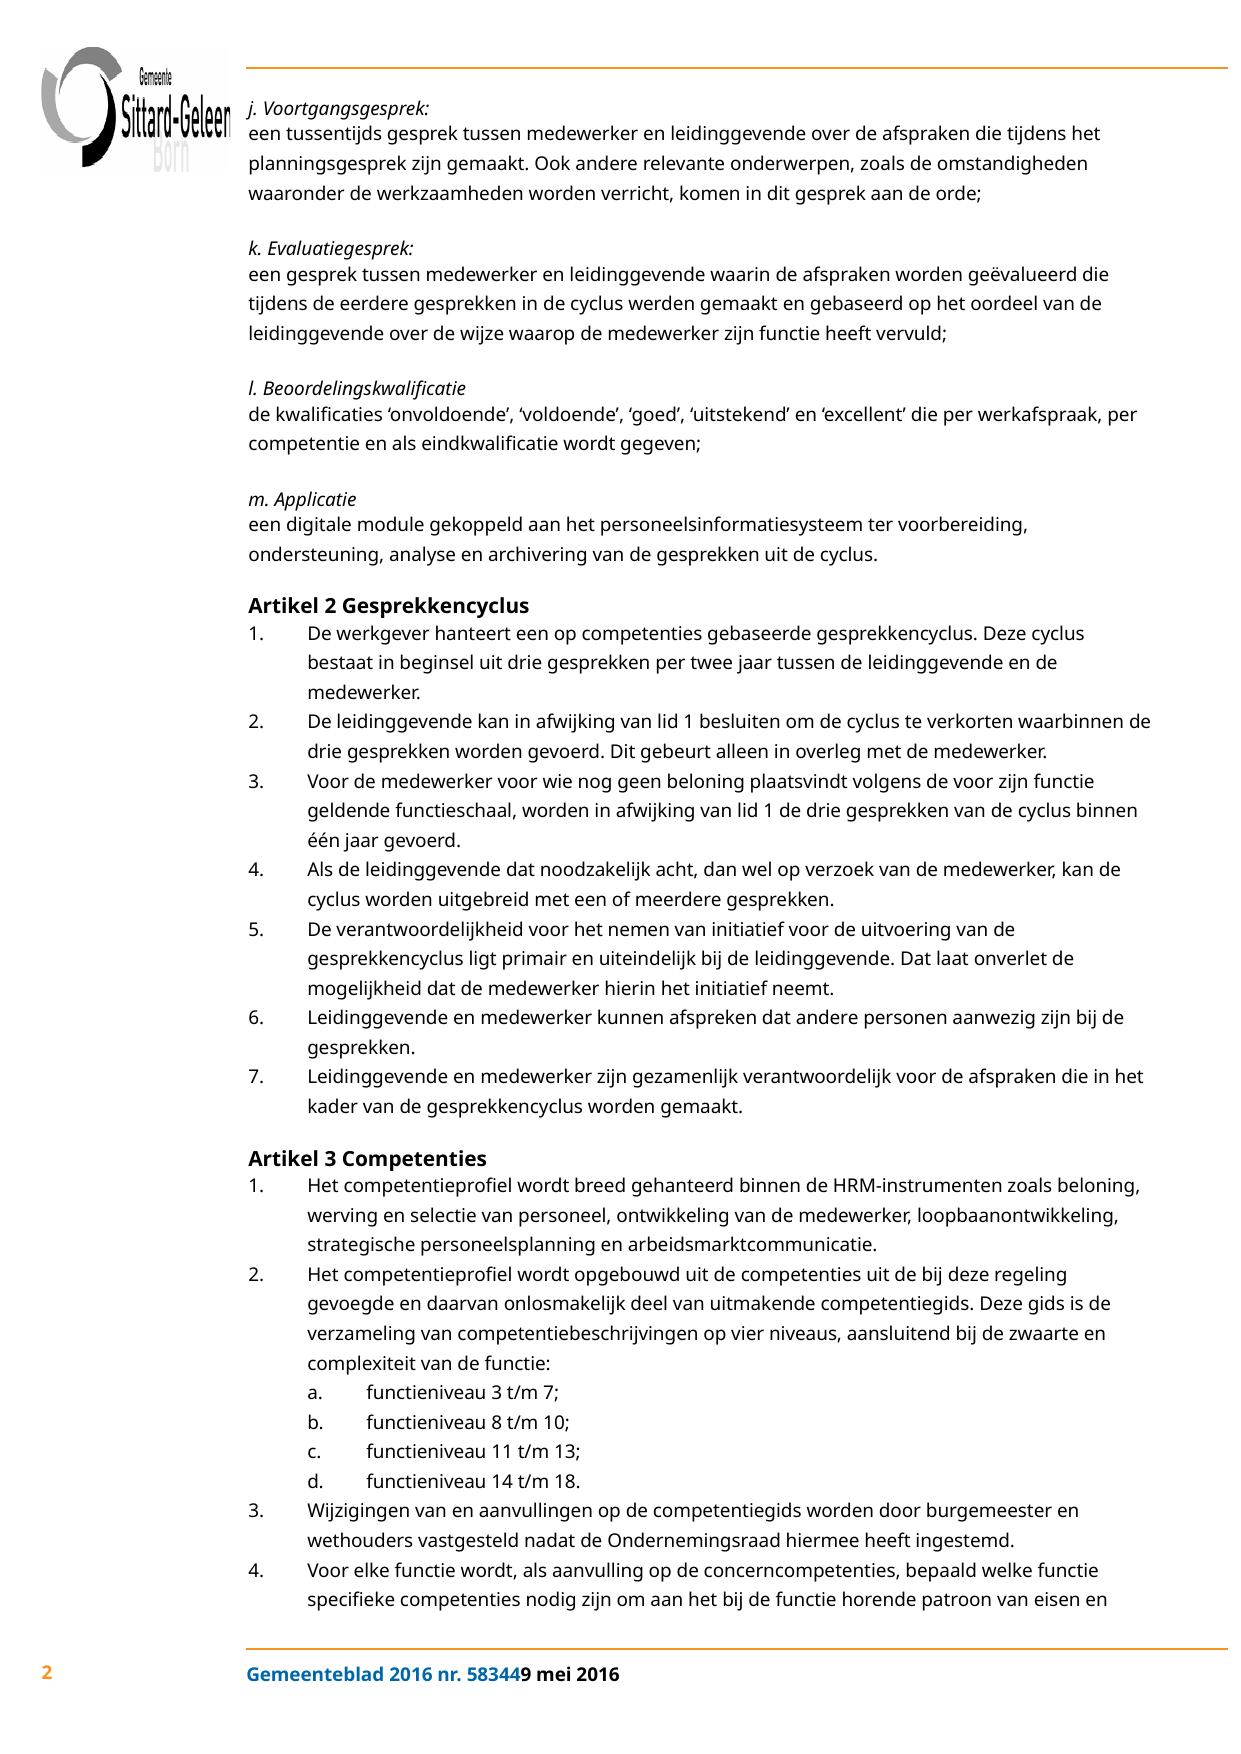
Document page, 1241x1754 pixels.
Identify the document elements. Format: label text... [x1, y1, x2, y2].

list functieniveau 3 t/m 7; [307, 1379, 1152, 1405]
text een gesprek tussen medewerker en leidinggevende waarin de afspraken worden geëvalueerd die tijdens de eerdere gesprekken in de cyclus werden gemaakt en gebaseerd op het oordeel van de leidinggevende over de wijze waarop de medewerker zijn functie heeft vervuld; [248, 261, 1152, 346]
list Leidinggevende en medewerker zijn gezamenlijk verantwoordelijk voor de afspraken die in het kader van de gesprekkencyclus worden gemaakt. [248, 1064, 1152, 1119]
text Artikel 3 Competenties [248, 1144, 1152, 1172]
list functieniveau 8 t/m 10; [307, 1409, 1152, 1434]
list Voor de medewerker voor wie nog geen beloning plaatsvindt volgens de voor zijn functie geldende functieschaal, worden in afwijking van lid 1 de drie gesprekken van de cyclus binnen één jaar gevoerd. [248, 768, 1152, 853]
text een digitale module gekoppeld aan het personeelsinformatiesysteem ter voorbereiding, ondersteuning, analyse en archivering van de gesprekken uit de cyclus. [248, 512, 1152, 567]
text een tussentijds gesprek tussen medewerker en leidinggevende over de afspraken die tijdens het planningsgesprek zijn gemaakt. Ook andere relevante onderwerpen, zoals de omstandigheden waaronder de werkzaamheden worden verricht, komen in dit gesprek aan de orde; [248, 121, 1152, 205]
text l. Beoordelingskwalificatie [248, 375, 1152, 401]
list functieniveau 14 t/m 18. [307, 1468, 1152, 1494]
picture [41, 47, 231, 172]
text m. Applicatie [248, 486, 1152, 512]
text j. Voortgangsgesprek: [248, 95, 1152, 121]
text k. Evaluatiegesprek: [248, 235, 1152, 261]
list Het competentieprofiel wordt breed gehanteerd binnen de HRM-instrumenten zoals beloning, werving en selectie van personeel, ontwikkeling van de medewerker, loopbaanontwikkeling, strategische personeelsplanning en arbeidsmarktcommunicatie. [248, 1172, 1152, 1257]
list De leidinggevende kan in afwijking van lid 1 besluiten om de cyclus te verkorten waarbinnen de drie gesprekken worden gevoerd. Dit gebeurt alleen in overleg met de medewerker. [248, 709, 1152, 764]
text de kwalificaties ‘onvoldoende’, ‘voldoende’, ‘goed’, ‘uitstekend’ en ‘excellent’ die per werkafspraak, per competentie en als eindkwalificatie wordt gegeven; [248, 401, 1152, 456]
list Wijzigingen van en aanvullingen op de competentiegids worden door burgemeester en wethouders vastgesteld nadat de Ondernemingsraad hiermee heeft ingestemd. [248, 1498, 1152, 1553]
list De werkgever hanteert een op competenties gebaseerde gesprekkencyclus. Deze cyclus bestaat in beginsel uit drie gesprekken per twee jaar tussen de leidinggevende en de medewerker. [248, 620, 1152, 705]
text Artikel 2 Gesprekkencyclus [248, 592, 1152, 620]
list Het competentieprofiel wordt opgebouwd uit de competenties uit de bij deze regeling gevoegde en daarvan onlosmakelijk deel van uitmakende competentiegids. Deze gids is de verzameling van competentiebeschrijvingen op vier niveaus, aansluitend bij de zwaarte en complexiteit van de functie: [248, 1261, 1152, 1375]
list functieniveau 11 t/m 13; [307, 1438, 1152, 1464]
list Voor elke functie wordt, als aanvulling op de concerncompetenties, bepaald welke functie specifieke competenties nodig zijn om aan het bij de functie horende patroon van eisen en [248, 1557, 1152, 1612]
list Leidinggevende en medewerker kunnen afspreken dat andere personen aanwezig zijn bij de gesprekken. [248, 1004, 1152, 1060]
list De verantwoordelijkheid voor het nemen van initiatief voor de uitvoering van de gesprekkencyclus ligt primair en uiteindelijk bij de leidinggevende. Dat laat onverlet de mogelijkheid dat de medewerker hierin het initiatief neemt. [248, 916, 1152, 1001]
list Als de leidinggevende dat noodzakelijk acht, dan wel op verzoek van de medewerker, kan de cyclus worden uitgebreid met een of meerdere gesprekken. [248, 857, 1152, 912]
